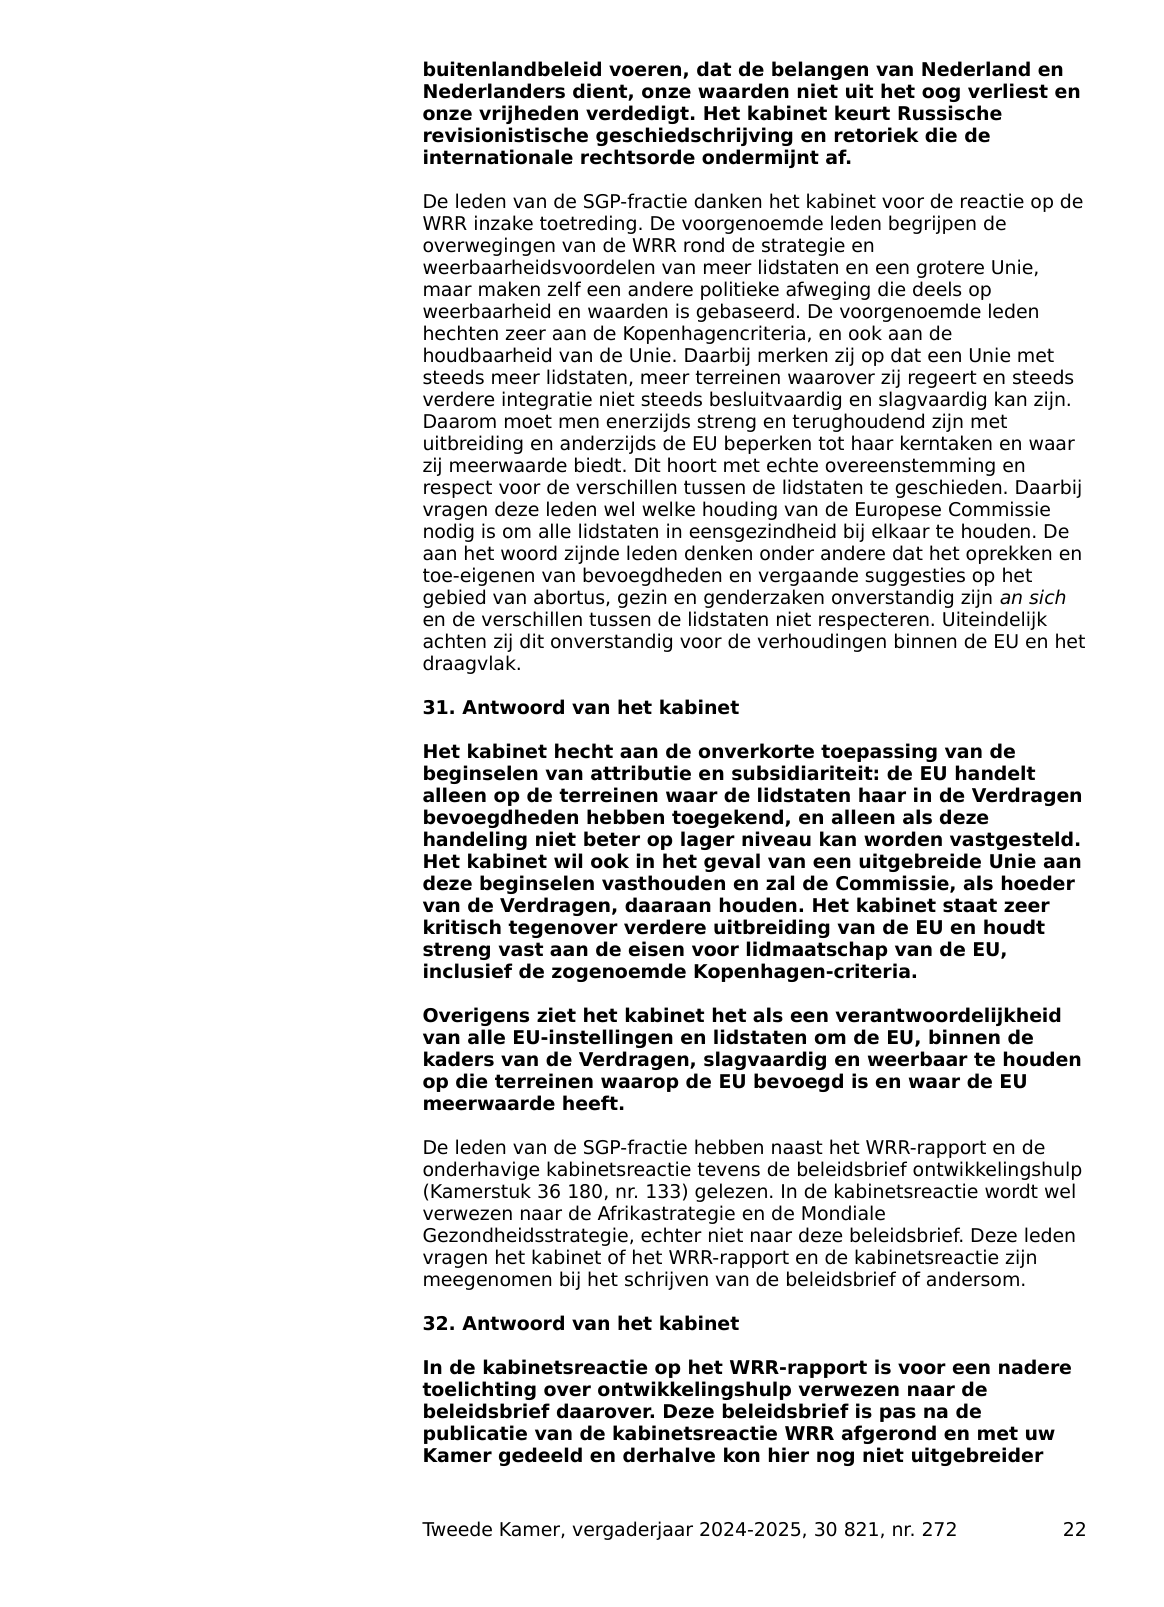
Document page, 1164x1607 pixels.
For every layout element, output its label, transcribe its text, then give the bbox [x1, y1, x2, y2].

text In de kabinetsreactie op het WRR-rapport is voor een nadere toelichting over ontwikkelingshulp verwezen naar de beleidsbrief daarover. Deze beleidsbrief is pas na de publicatie van de kabinetsreactie WRR afgerond en met uw Kamer gedeeld en derhalve kon hier nog niet uitgebreider [422, 1357, 1087, 1467]
text Het kabinet hecht aan de onverkorte toepassing van de beginselen van attributie en subsidiariteit: de EU handelt alleen op de terreinen waar de lidstaten haar in de Verdragen bevoegdheden hebben toegekend, en alleen als deze handeling niet beter op lager niveau kan worden vastgesteld. Het kabinet wil ook in het geval van een uitgebreide Unie aan deze beginselen vasthouden en zal de Commissie, als hoeder van de Verdragen, daaraan houden. Het kabinet staat zeer kritisch tegenover verdere uitbreiding van de EU en houdt streng vast aan de eisen voor lidmaatschap van de EU, inclusief de zogenoemde Kopenhagen-criteria. [422, 741, 1087, 983]
text 31. Antwoord van het kabinet [422, 697, 1087, 719]
text Overigens ziet het kabinet het als een verantwoordelijkheid van alle EU-instellingen en lidstaten om de EU, binnen de kaders van de Verdragen, slagvaardig en weerbaar te houden op die terreinen waarop de EU bevoegd is en waar de EU meerwaarde heeft. [422, 1005, 1087, 1115]
text De leden van de SGP-fractie hebben naast het WRR-rapport en de onderhavige kabinetsreactie tevens de beleidsbrief ontwikkelingshulp (Kamerstuk 36 180, nr. 133) gelezen. In de kabinetsreactie wordt wel verwezen naar de Afrikastrategie en de Mondiale Gezondheidsstrategie, echter niet naar deze beleidsbrief. Deze leden vragen het kabinet of het WRR-rapport en de kabinetsreactie zijn meegenomen bij het schrijven van de beleidsbrief of andersom. [422, 1137, 1087, 1291]
text 32. Antwoord van het kabinet [422, 1313, 1087, 1335]
text buitenlandbeleid voeren, dat de belangen van Nederland en Nederlanders dient, onze waarden niet uit het oog verliest en onze vrijheden verdedigt. Het kabinet keurt Russische revisionistische geschiedschrijving en retoriek die de internationale rechtsorde ondermijnt af. [422, 59, 1087, 169]
text De leden van de SGP-fractie danken het kabinet voor de reactie op de WRR inzake toetreding. De voorgenoemde leden begrijpen de overwegingen van de WRR rond de strategie en weerbaarheidsvoordelen van meer lidstaten en een grotere Unie, maar maken zelf een andere politieke afweging die deels op weerbaarheid en waarden is gebaseerd. De voorgenoemde leden hechten zeer aan de Kopenhagencriteria, en ook aan de houdbaarheid van de Unie. Daarbij merken zij op dat een Unie met steeds meer lidstaten, meer terreinen waarover zij regeert en steeds verdere integratie niet steeds besluitvaardig en slagvaardig kan zijn. Daarom moet men enerzijds streng en terughoudend zijn met uitbreiding en anderzijds de EU beperken tot haar kerntaken en waar zij meerwaarde biedt. Dit hoort met echte overeenstemming en respect voor de verschillen tussen de lidstaten te geschieden. Daarbij vragen deze leden wel welke houding van de Europese Commissie nodig is om alle lidstaten in eensgezindheid bij elkaar te houden. De aan het woord zijnde leden denken onder andere dat het oprekken en toe-eigenen van bevoegdheden en vergaande suggesties op het gebied van abortus, gezin en genderzaken onverstandig zijn an sich en de verschillen tussen de lidstaten niet respecteren. Uiteindelijk achten zij dit onverstandig voor de verhoudingen binnen de EU en het draagvlak. [422, 191, 1087, 675]
